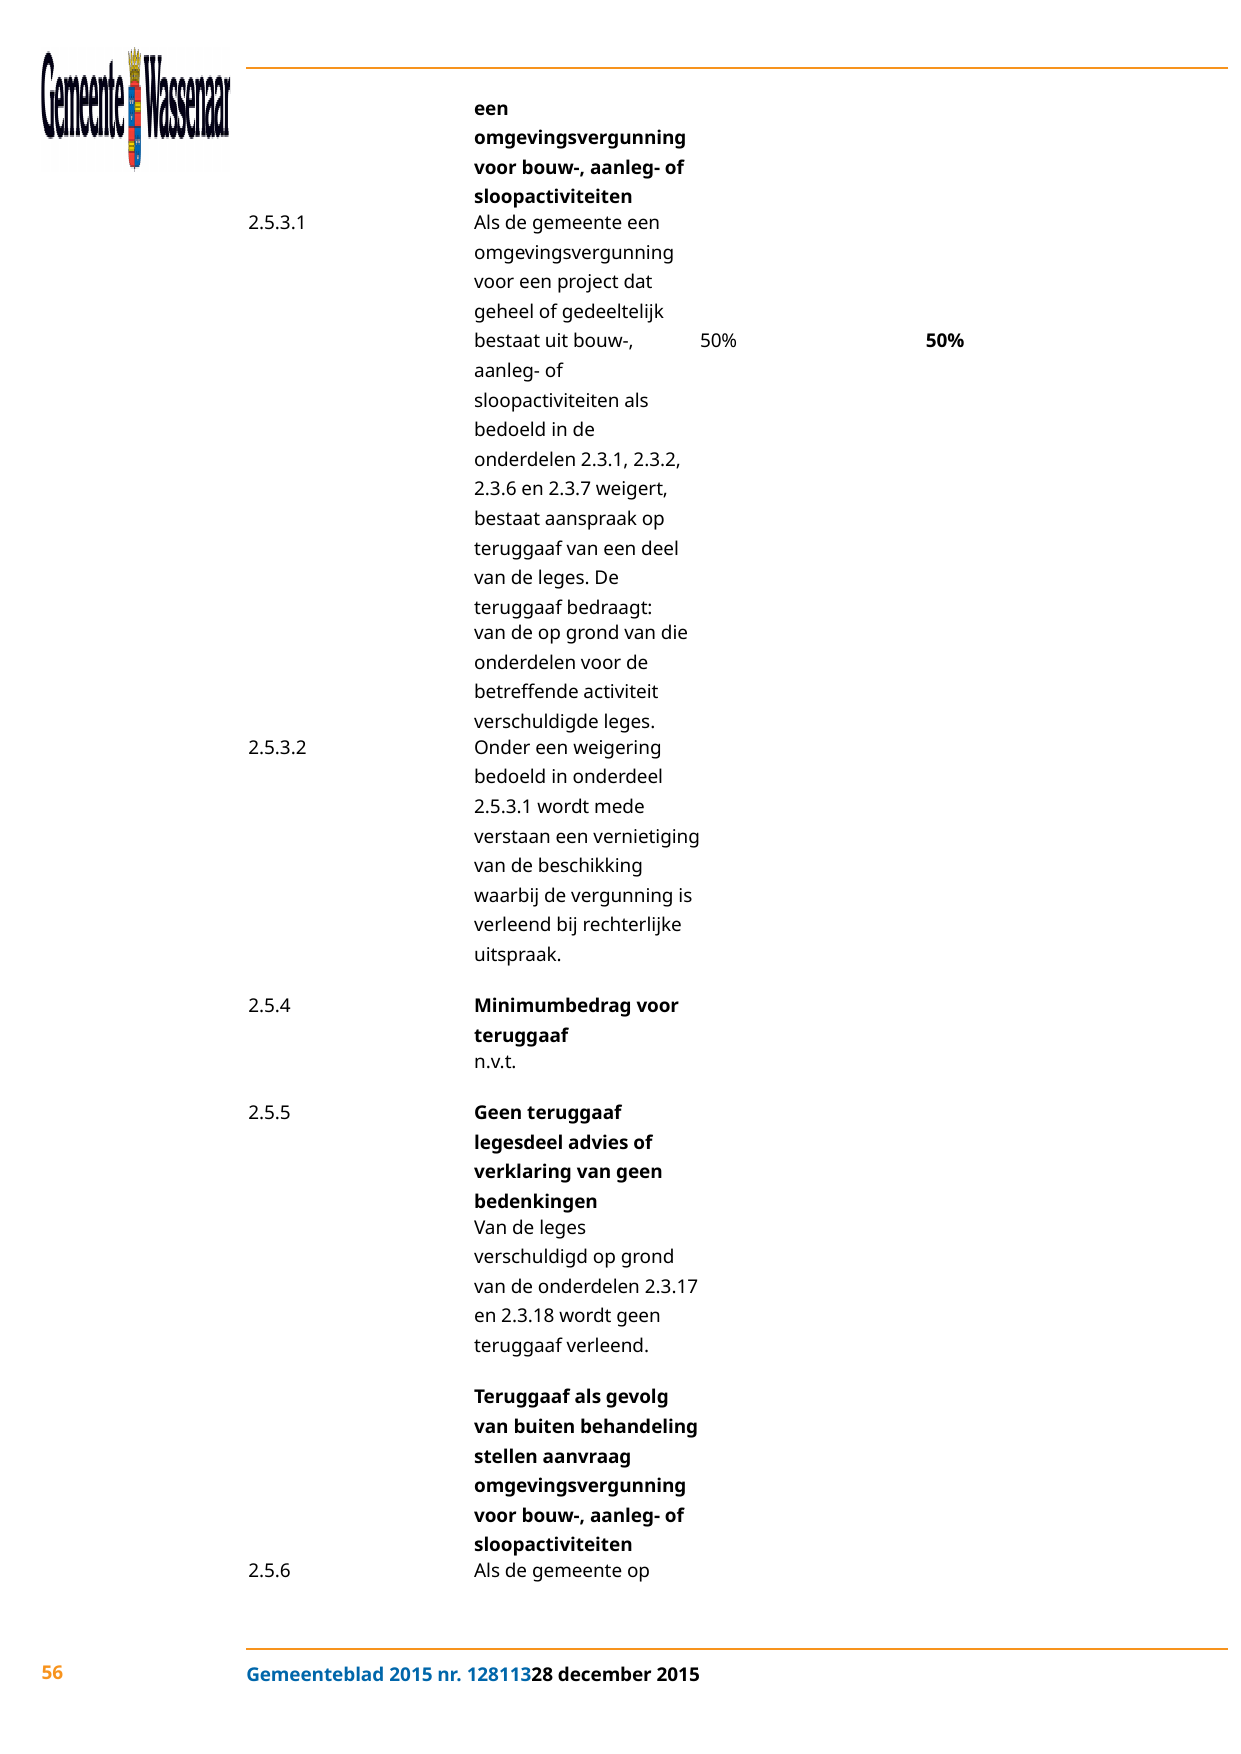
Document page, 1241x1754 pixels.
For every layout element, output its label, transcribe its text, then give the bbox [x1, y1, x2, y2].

table_cell [700, 1074, 926, 1099]
table_cell [248, 1048, 474, 1074]
table_cell [926, 620, 1152, 734]
picture [41, 47, 231, 172]
table_cell [248, 967, 474, 993]
table_cell Van de leges verschuldigd op grond van de onderdelen 2.3.17 en 2.3.18 wordt geen teruggaaf verleend. [474, 1214, 700, 1358]
table_cell [926, 95, 1152, 209]
table_cell 50% [926, 209, 1152, 619]
table_cell Geen teruggaaf legesdeel advies of verklaring van geen bedenkingen [474, 1099, 700, 1214]
table_cell [700, 1099, 926, 1214]
table_cell Minimumbedrag voor teruggaaf [474, 993, 700, 1048]
table_cell [926, 967, 1152, 993]
table_cell [700, 1358, 926, 1384]
table_cell [700, 734, 926, 967]
table_cell [248, 1358, 474, 1384]
table_cell [700, 1557, 926, 1583]
table_cell 2.5.3.1 [248, 209, 474, 619]
table_cell n.v.t. [474, 1048, 700, 1074]
table_cell 2.5.6 [248, 1557, 474, 1583]
table_cell [248, 1074, 474, 1099]
table_cell 2.5.5 [248, 1099, 474, 1214]
table_cell [700, 95, 926, 209]
table_cell [474, 967, 700, 993]
table_cell [926, 1384, 1152, 1557]
table_cell Als de gemeente een omgevingsvergunning voor een project dat geheel of gedeeltelijk bestaat uit bouw-, aanleg- of sloopactiviteiten als bedoeld in de onderdelen 2.3.1, 2.3.2, 2.3.6 en 2.3.7 weigert, bestaat aanspraak op teruggaaf van een deel van de leges. De teruggaaf bedraagt: [474, 209, 700, 619]
table_cell Teruggaaf als gevolg van buiten behandeling stellen aanvraag omgevingsvergunning voor bouw-, aanleg- of sloopactiviteiten [474, 1384, 700, 1557]
table_cell [926, 1074, 1152, 1099]
table_cell [926, 1358, 1152, 1384]
table_cell [926, 1557, 1152, 1583]
table_cell [248, 95, 474, 209]
table_cell [474, 1074, 700, 1099]
table_cell 2.5.3.2 [248, 734, 474, 967]
table_cell Als de gemeente op [474, 1557, 700, 1583]
table_cell [700, 993, 926, 1048]
table_cell 50% [700, 209, 926, 619]
table_cell [926, 734, 1152, 967]
table_cell [926, 993, 1152, 1048]
table_cell Onder een weigering bedoeld in onderdeel 2.5.3.1 wordt mede verstaan een vernietiging van de beschikking waarbij de vergunning is verleend bij rechterlijke uitspraak. [474, 734, 700, 967]
table_cell [700, 1384, 926, 1557]
table_cell [474, 1358, 700, 1384]
table_cell [248, 620, 474, 734]
table_cell [700, 620, 926, 734]
table_cell [700, 967, 926, 993]
table_cell [248, 1214, 474, 1358]
table_cell [926, 1099, 1152, 1214]
table_cell [926, 1048, 1152, 1074]
table_cell [700, 1214, 926, 1358]
table_cell [700, 1048, 926, 1074]
table_cell 2.5.4 [248, 993, 474, 1048]
table_cell een omgevingsvergunning voor bouw-, aanleg- of sloopactiviteiten [474, 95, 700, 209]
table_cell van de op grond van die onderdelen voor de betreffende activiteit verschuldigde leges. [474, 620, 700, 734]
table_cell [926, 1214, 1152, 1358]
table_cell [248, 1384, 474, 1557]
